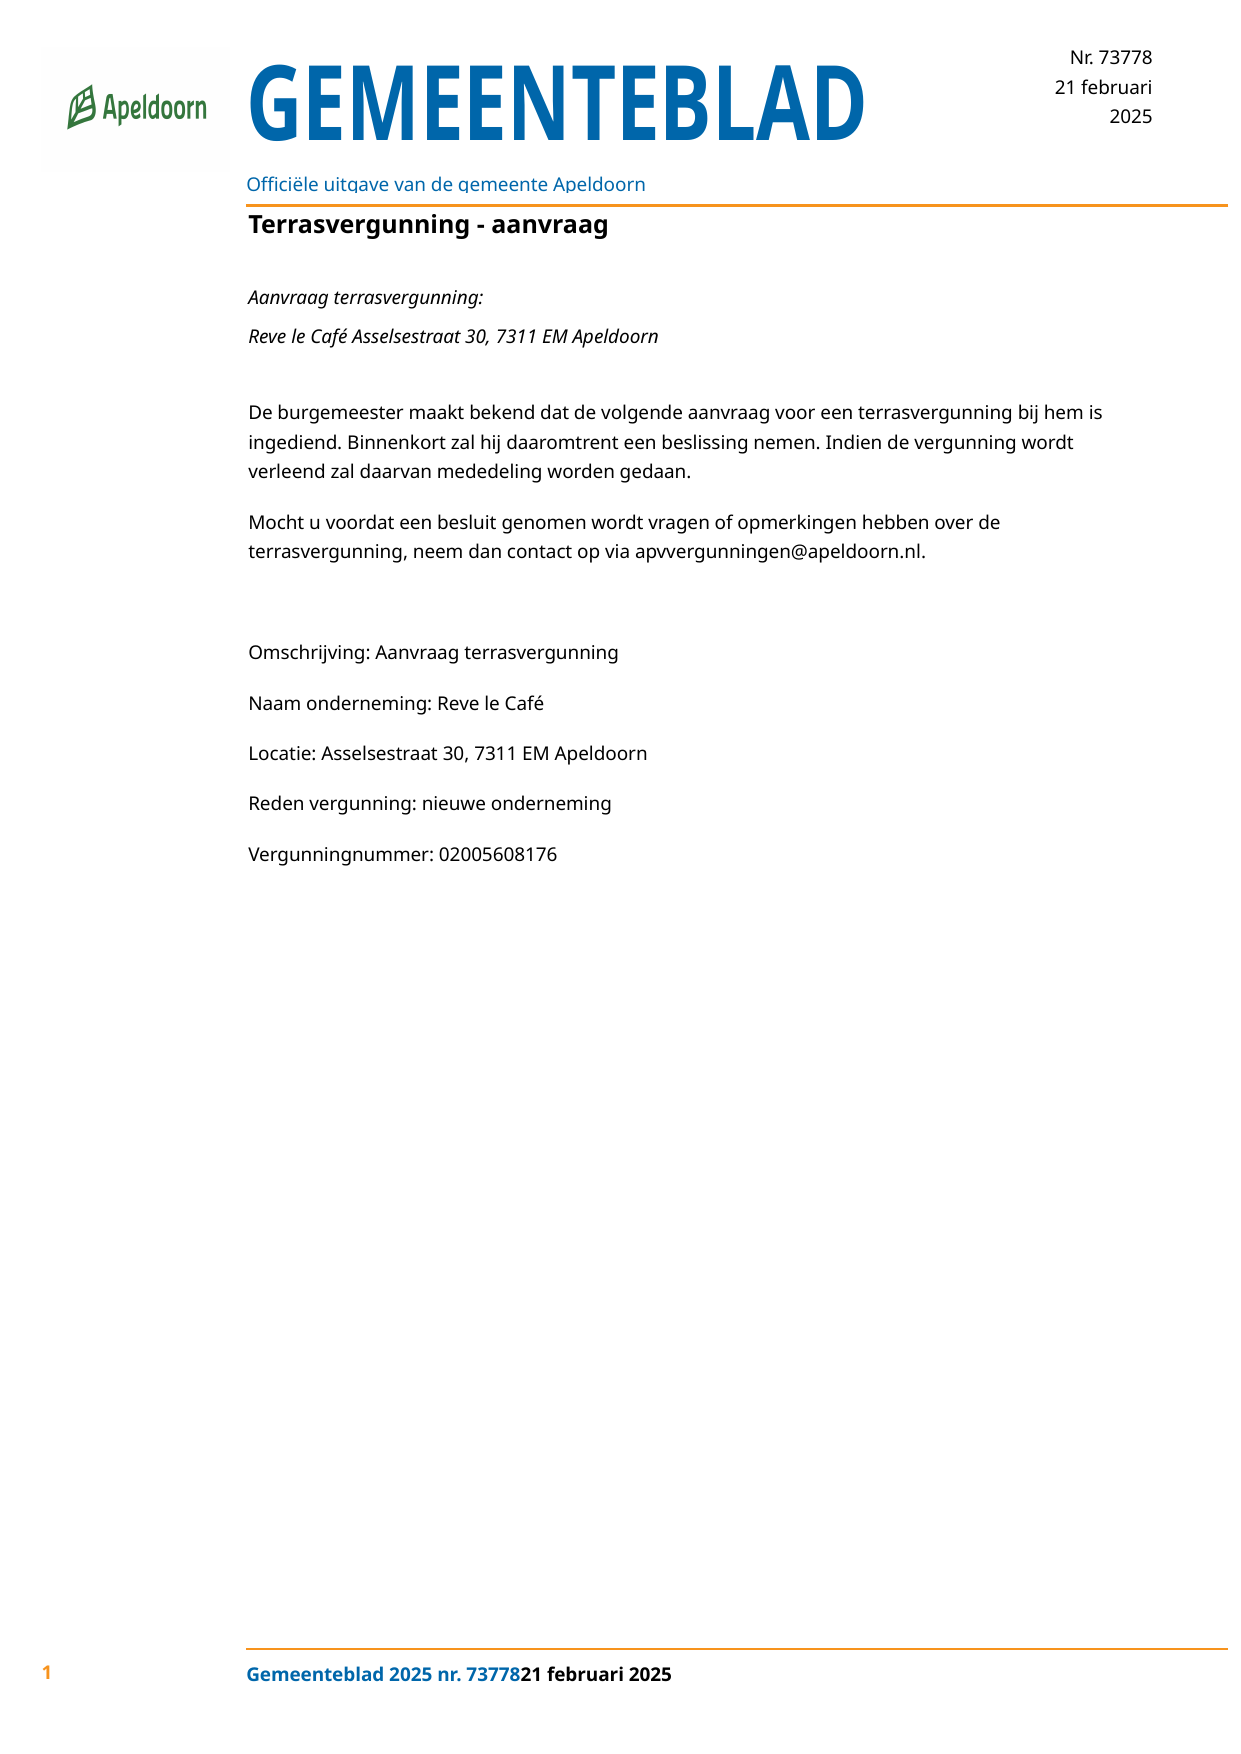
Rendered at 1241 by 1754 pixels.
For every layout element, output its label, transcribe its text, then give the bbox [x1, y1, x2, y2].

text De burgemeester maakt bekend dat de volgende aanvraag voor een terrasvergunning bij hem is ingediend. Binnenkort zal hij daaromtrent een beslissing nemen. Indien de vergunning wordt verleend zal daarvan mededeling worden gedaan. [248, 399, 1152, 484]
text Vergunningnummer: 02005608176 [248, 841, 1152, 867]
text Aanvraag terrasvergunning: [248, 284, 1152, 309]
text Terrasvergunning - aanvraag [248, 207, 1152, 241]
text Locatie: Asselsestraat 30, 7311 EM Apeldoorn [248, 740, 1152, 766]
text Mocht u voordat een besluit genomen wordt vragen of opmerkingen hebben over de terrasvergunning, neem dan contact op via apvvergunningen@apeldoorn.nl. [248, 509, 1152, 564]
text Reden vergunning: nieuwe onderneming [248, 791, 1152, 816]
text Reve le Café Asselsestraat 30, 7311 EM Apeldoorn [248, 323, 1152, 349]
text Naam onderneming: Reve le Café [248, 690, 1152, 715]
text Omschrijving: Aanvraag terrasvergunning [248, 639, 1152, 665]
picture [41, 47, 231, 172]
